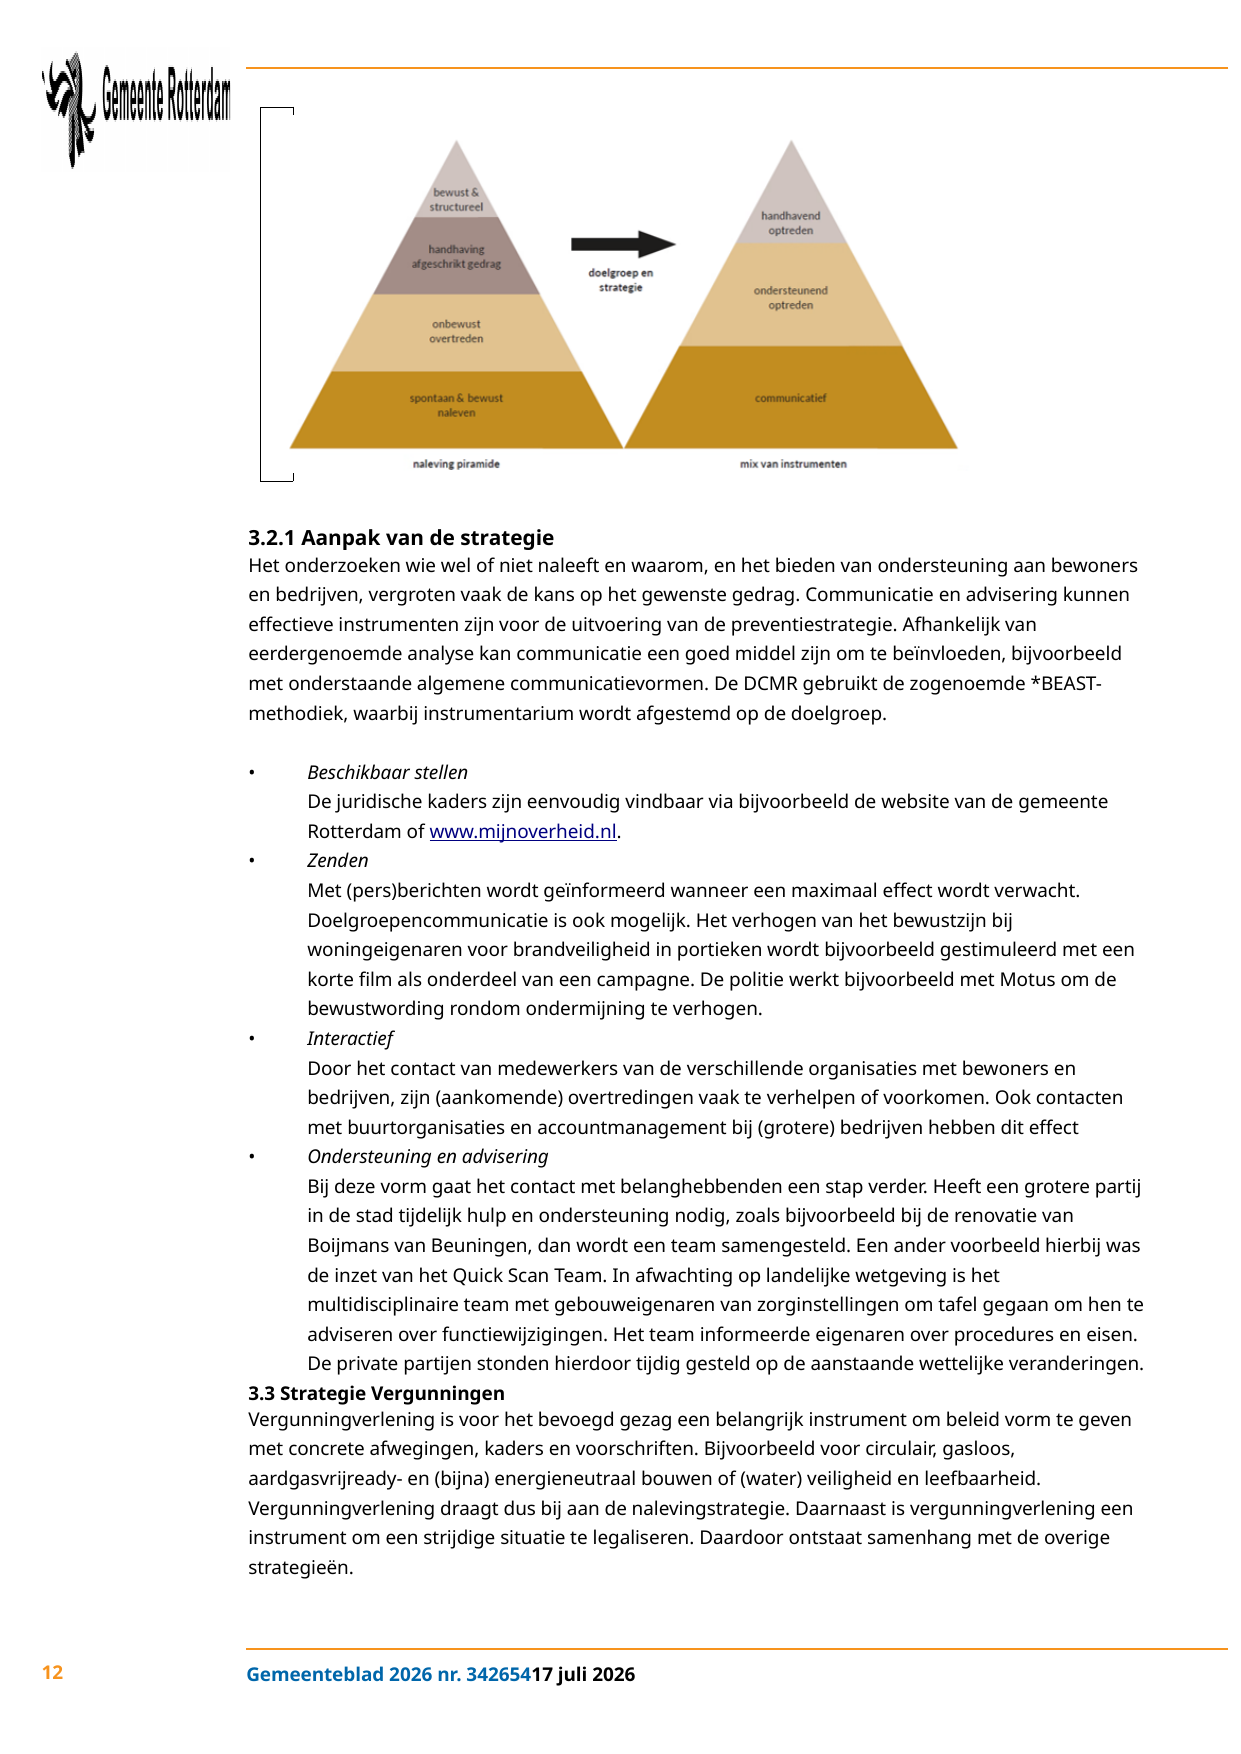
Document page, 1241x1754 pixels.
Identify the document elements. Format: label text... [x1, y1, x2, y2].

list Door het contact van medewerkers van de verschillende organisaties met bewoners en bedrijven, zijn (aankomende) overtredingen vaak te verhelpen of voorkomen. Ook contacten met buurtorganisaties en accountmanagement bij (grotere) bedrijven hebben dit effect [248, 1055, 1152, 1140]
list Met (pers)berichten wordt geïnformeerd wanneer een maximaal effect wordt verwacht. Doelgroepencommunicatie is ook mogelijk. Het verhogen van het bewustzijn bij woningeigenaren voor brandveiligheid in portieken wordt bijvoorbeeld gestimuleerd met een korte film als onderdeel van een campagne. De politie werkt bijvoorbeeld met Motus om de bewustwording rondom ondermijning te verhogen. [248, 877, 1152, 1021]
list Beschikbaar stellen [248, 759, 1152, 785]
list Ondersteuning en advisering [248, 1143, 1152, 1169]
list De juridische kaders zijn eenvoudig vindbaar via bijvoorbeeld de website van de gemeente Rotterdam of www.mijnoverheid.nl. [248, 788, 1152, 844]
list Zenden [248, 848, 1152, 873]
picture [41, 47, 231, 172]
text 3.2.1 Aanpak van de strategie [248, 523, 1152, 552]
picture [268, 115, 978, 473]
list Bij deze vorm gaat het contact met belanghebbenden een stap verder. Heeft een grotere partij in de stad tijdelijk hulp en ondersteuning nodig, zoals bijvoorbeeld bij de renovatie van Boijmans van Beuningen, dan wordt een team samengesteld. Een ander voorbeeld hierbij was de inzet van het Quick Scan Team. In afwachting op landelijke wetgeving is het multidisciplinaire team met gebouweigenaren van zorginstellingen om tafel gegaan om hen te adviseren over functiewijzigingen. Het team informeerde eigenaren over procedures en eisen. De private partijen stonden hierdoor tijdig gesteld op de aanstaande wettelijke veranderingen. [248, 1173, 1152, 1376]
list Interactief [248, 1025, 1152, 1051]
text 3.3 Strategie Vergunningen [248, 1380, 1152, 1406]
text Het onderzoeken wie wel of niet naleeft en waarom, en het bieden van ondersteuning aan bewoners en bedrijven, vergroten vaak de kans op het gewenste gedrag. Communicatie en advisering kunnen effectieve instrumenten zijn voor de uitvoering van de preventiestrategie. Afhankelijk van eerdergenoemde analyse kan communicatie een goed middel zijn om te beïnvloeden, bijvoorbeeld met onderstaande algemene communicatievormen. De DCMR gebruikt de zogenoemde *BEAST-methodiek, waarbij instrumentarium wordt afgestemd op de doelgroep. [248, 552, 1152, 726]
text Vergunningverlening is voor het bevoegd gezag een belangrijk instrument om beleid vorm te geven met concrete afwegingen, kaders en voorschriften. Bijvoorbeeld voor circulair, gasloos, aardgasvrijready- en (bijna) energieneutraal bouwen of (water) veiligheid en leefbaarheid. Vergunningverlening draagt dus bij aan de nalevingstrategie. Daarnaast is vergunningverlening een instrument om een strijdige situatie te legaliseren. Daardoor ontstaat samenhang met de overige strategieën. [248, 1406, 1152, 1579]
